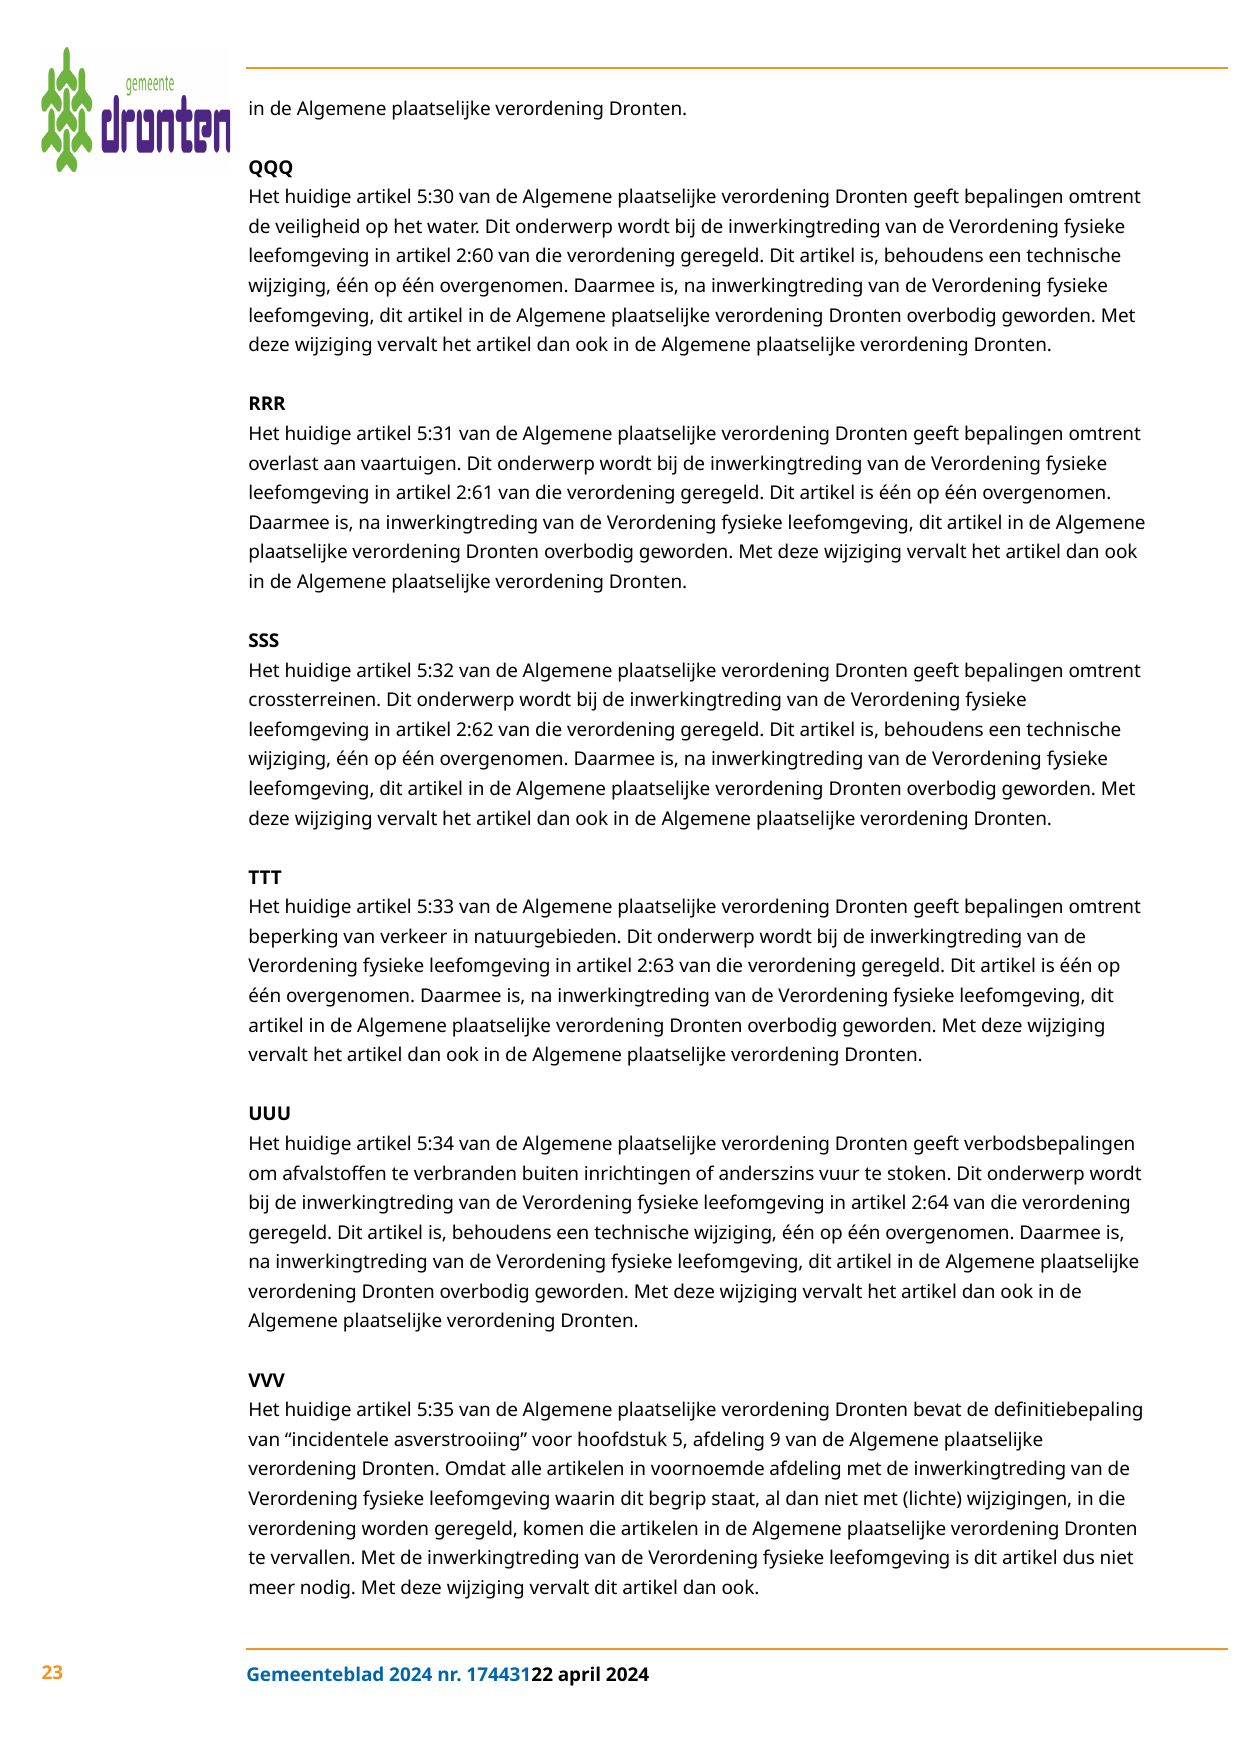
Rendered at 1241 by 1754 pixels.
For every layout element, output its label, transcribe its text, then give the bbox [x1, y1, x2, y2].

text Het huidige artikel 5:32 van de Algemene plaatselijke verordening Dronten geeft bepalingen omtrent crossterreinen. Dit onderwerp wordt bij de inwerkingtreding van de Verordening fysieke leefomgeving in artikel 2:62 van die verordening geregeld. Dit artikel is, behoudens een technische wijziging, één op één overgenomen. Daarmee is, na inwerkingtreding van de Verordening fysieke leefomgeving, dit artikel in de Algemene plaatselijke verordening Dronten overbodig geworden. Met deze wijziging vervalt het artikel dan ook in de Algemene plaatselijke verordening Dronten. [248, 657, 1152, 831]
picture [41, 47, 231, 172]
text in de Algemene plaatselijke verordening Dronten. [248, 95, 1152, 121]
text QQQ [248, 154, 1152, 180]
text Het huidige artikel 5:35 van de Algemene plaatselijke verordening Dronten bevat de definitiebepaling van “incidentele asverstrooiing” voor hoofdstuk 5, afdeling 9 van de Algemene plaatselijke verordening Dronten. Omdat alle artikelen in voornoemde afdeling met de inwerkingtreding van de Verordening fysieke leefomgeving waarin dit begrip staat, al dan niet met (lichte) wijzigingen, in die verordening worden geregeld, komen die artikelen in de Algemene plaatselijke verordening Dronten te vervallen. Met de inwerkingtreding van de Verordening fysieke leefomgeving is dit artikel dus niet meer nodig. Met deze wijziging vervalt dit artikel dan ook. [248, 1396, 1152, 1600]
text SSS [248, 627, 1152, 653]
text VVV [248, 1367, 1152, 1393]
text Het huidige artikel 5:34 van de Algemene plaatselijke verordening Dronten geeft verbodsbepalingen om afvalstoffen te verbranden buiten inrichtingen of anderszins vuur te stoken. Dit onderwerp wordt bij de inwerkingtreding van de Verordening fysieke leefomgeving in artikel 2:64 van die verordening geregeld. Dit artikel is, behoudens een technische wijziging, één op één overgenomen. Daarmee is, na inwerkingtreding van de Verordening fysieke leefomgeving, dit artikel in de Algemene plaatselijke verordening Dronten overbodig geworden. Met deze wijziging vervalt het artikel dan ook in de Algemene plaatselijke verordening Dronten. [248, 1130, 1152, 1333]
text Het huidige artikel 5:31 van de Algemene plaatselijke verordening Dronten geeft bepalingen omtrent overlast aan vaartuigen. Dit onderwerp wordt bij de inwerkingtreding van de Verordening fysieke leefomgeving in artikel 2:61 van die verordening geregeld. Dit artikel is één op één overgenomen. Daarmee is, na inwerkingtreding van de Verordening fysieke leefomgeving, dit artikel in de Algemene plaatselijke verordening Dronten overbodig geworden. Met deze wijziging vervalt het artikel dan ook in de Algemene plaatselijke verordening Dronten. [248, 420, 1152, 594]
text UUU [248, 1101, 1152, 1126]
text Het huidige artikel 5:33 van de Algemene plaatselijke verordening Dronten geeft bepalingen omtrent beperking van verkeer in natuurgebieden. Dit onderwerp wordt bij de inwerkingtreding van de Verordening fysieke leefomgeving in artikel 2:63 van die verordening geregeld. Dit artikel is één op één overgenomen. Daarmee is, na inwerkingtreding van de Verordening fysieke leefomgeving, dit artikel in de Algemene plaatselijke verordening Dronten overbodig geworden. Met deze wijziging vervalt het artikel dan ook in de Algemene plaatselijke verordening Dronten. [248, 893, 1152, 1067]
text TTT [248, 864, 1152, 890]
text RRR [248, 391, 1152, 416]
text Het huidige artikel 5:30 van de Algemene plaatselijke verordening Dronten geeft bepalingen omtrent de veiligheid op het water. Dit onderwerp wordt bij de inwerkingtreding van de Verordening fysieke leefomgeving in artikel 2:60 van die verordening geregeld. Dit artikel is, behoudens een technische wijziging, één op één overgenomen. Daarmee is, na inwerkingtreding van de Verordening fysieke leefomgeving, dit artikel in de Algemene plaatselijke verordening Dronten overbodig geworden. Met deze wijziging vervalt het artikel dan ook in de Algemene plaatselijke verordening Dronten. [248, 183, 1152, 357]
